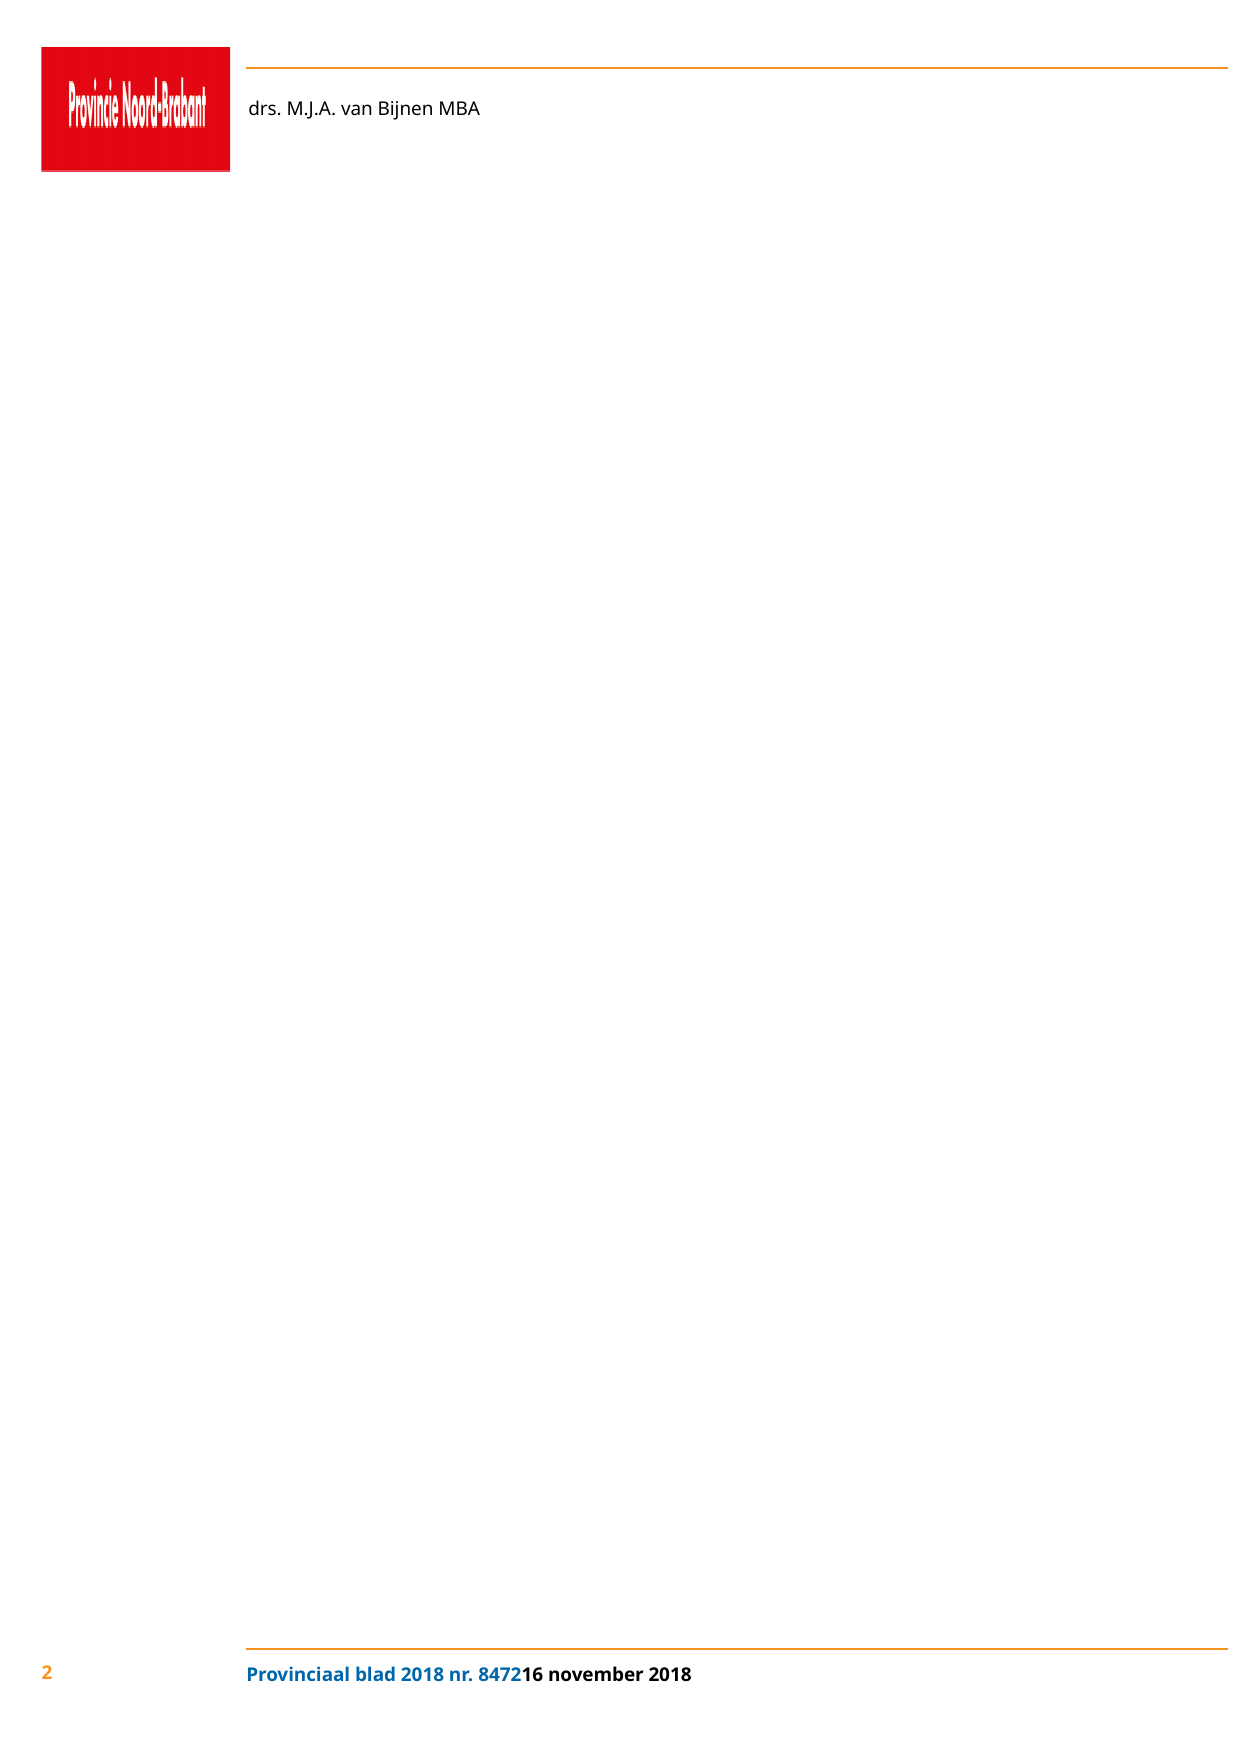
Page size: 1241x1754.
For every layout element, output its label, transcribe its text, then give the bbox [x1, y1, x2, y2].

text drs. M.J.A. van Bijnen MBA [248, 95, 1152, 121]
picture [41, 47, 231, 172]
